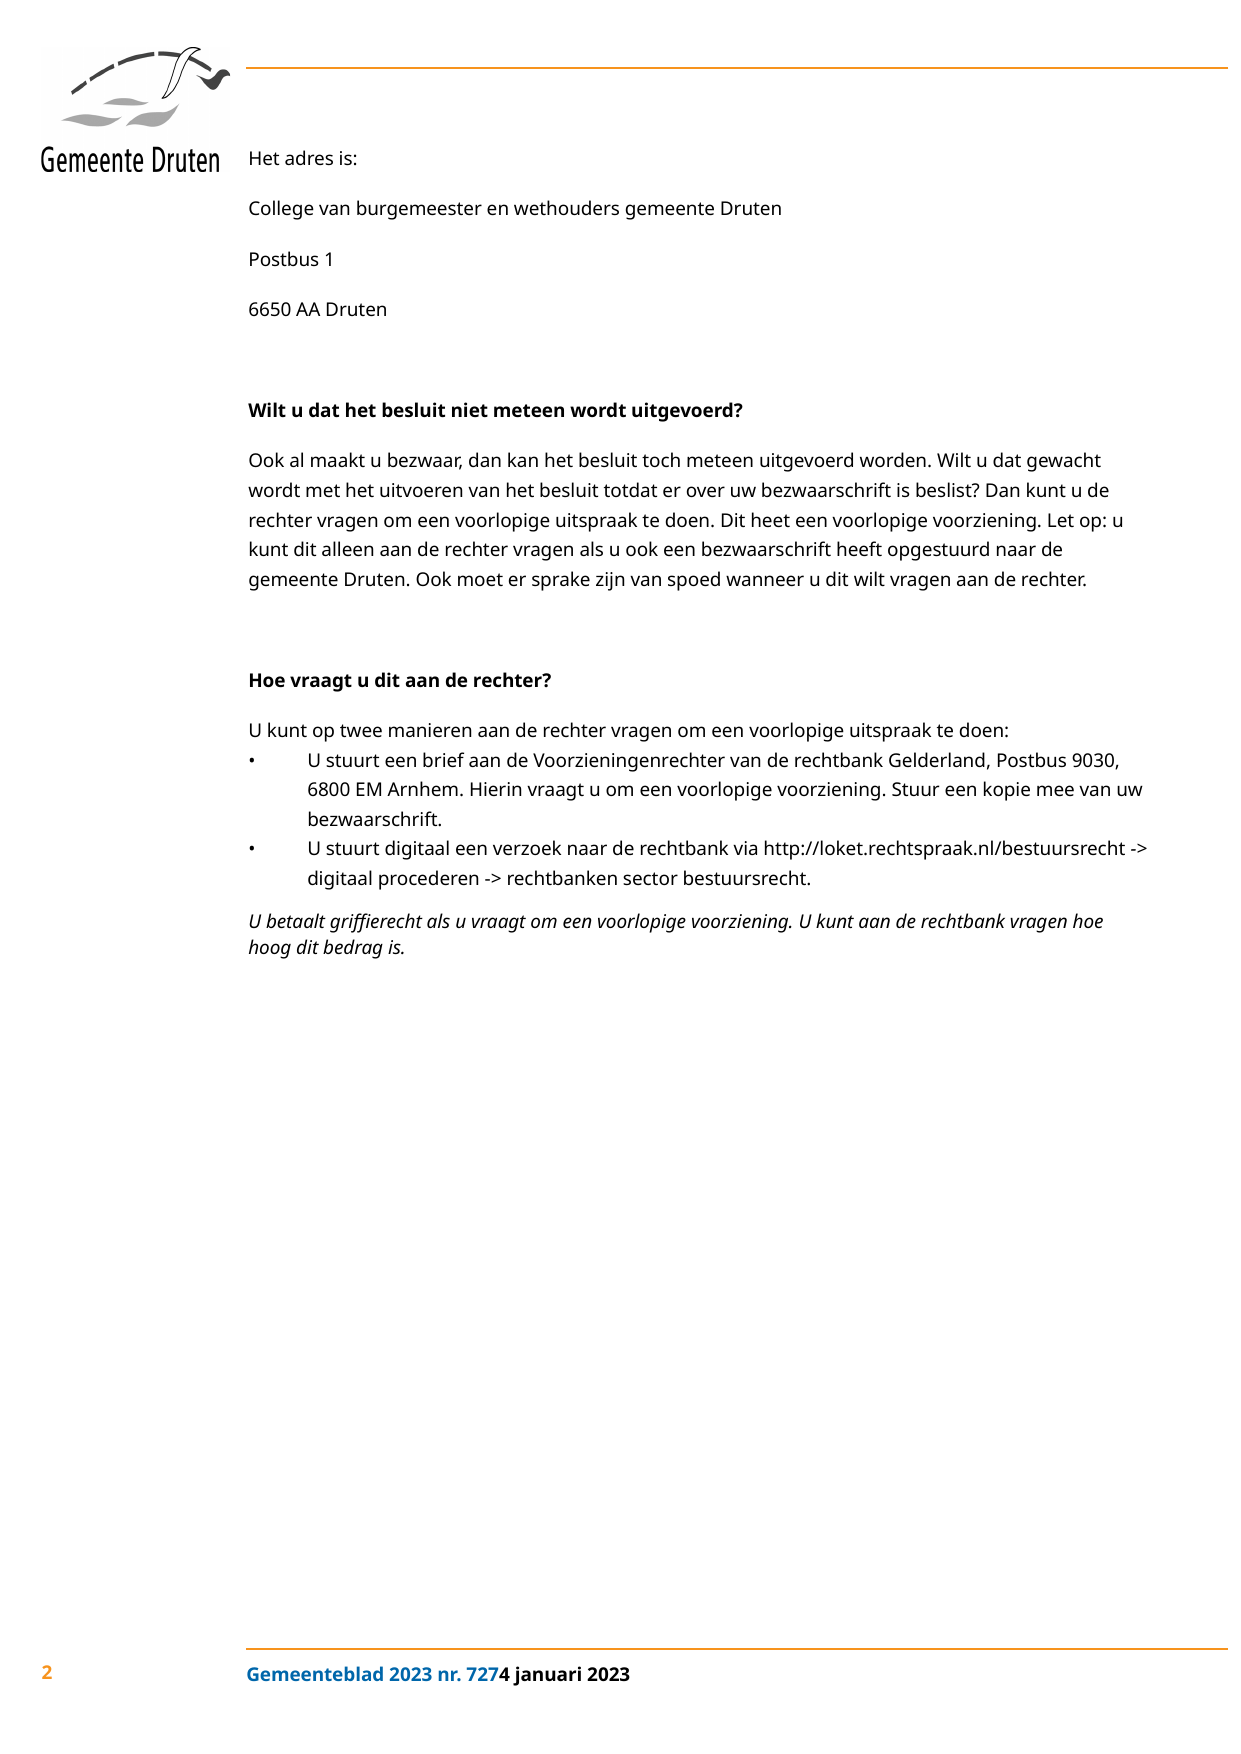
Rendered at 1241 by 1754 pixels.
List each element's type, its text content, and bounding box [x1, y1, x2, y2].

text Wilt u dat het besluit niet meteen wordt uitgevoerd? [248, 397, 1152, 423]
text U betaalt griffierecht als u vraagt om een voorlopige voorziening. U kunt aan de rechtbank vragen hoe hoog dit bedrag is. [248, 908, 1152, 960]
list U stuurt een brief aan de Voorzieningenrechter van de rechtbank Gelderland, Postbus 9030, 6800 EM Arnhem. Hierin vraagt u om een voorlopige voorziening. Stuur een kopie mee van uw bezwaarschrift. [248, 747, 1152, 832]
text 6650 AA Druten [248, 296, 1152, 322]
picture [41, 47, 231, 172]
text College van burgemeester en wethouders gemeente Druten [248, 196, 1152, 221]
text Hoe vraagt u dit aan de rechter? [248, 667, 1152, 693]
text U kunt op twee manieren aan de rechter vragen om een voorlopige uitspraak te doen: [248, 717, 1152, 743]
text Postbus 1 [248, 246, 1152, 272]
text Ook al maakt u bezwaar, dan kan het besluit toch meteen uitgevoerd worden. Wilt u dat gewacht wordt met het uitvoeren van het besluit totdat er over uw bezwaarschrift is beslist? Dan kunt u de rechter vragen om een voorlopige uitspraak te doen. Dit heet een voorlopige voorziening. Let op: u kunt dit alleen aan de rechter vragen als u ook een bezwaarschrift heeft opgestuurd naar de gemeente Druten. Ook moet er sprake zijn van spoed wanneer u dit wilt vragen aan de rechter. [248, 448, 1152, 592]
text Het adres is: [248, 145, 1152, 171]
list U stuurt digitaal een verzoek naar de rechtbank via http://loket.rechtspraak.nl/bestuursrecht -> digitaal procederen -> rechtbanken sector bestuursrecht. [248, 836, 1152, 891]
